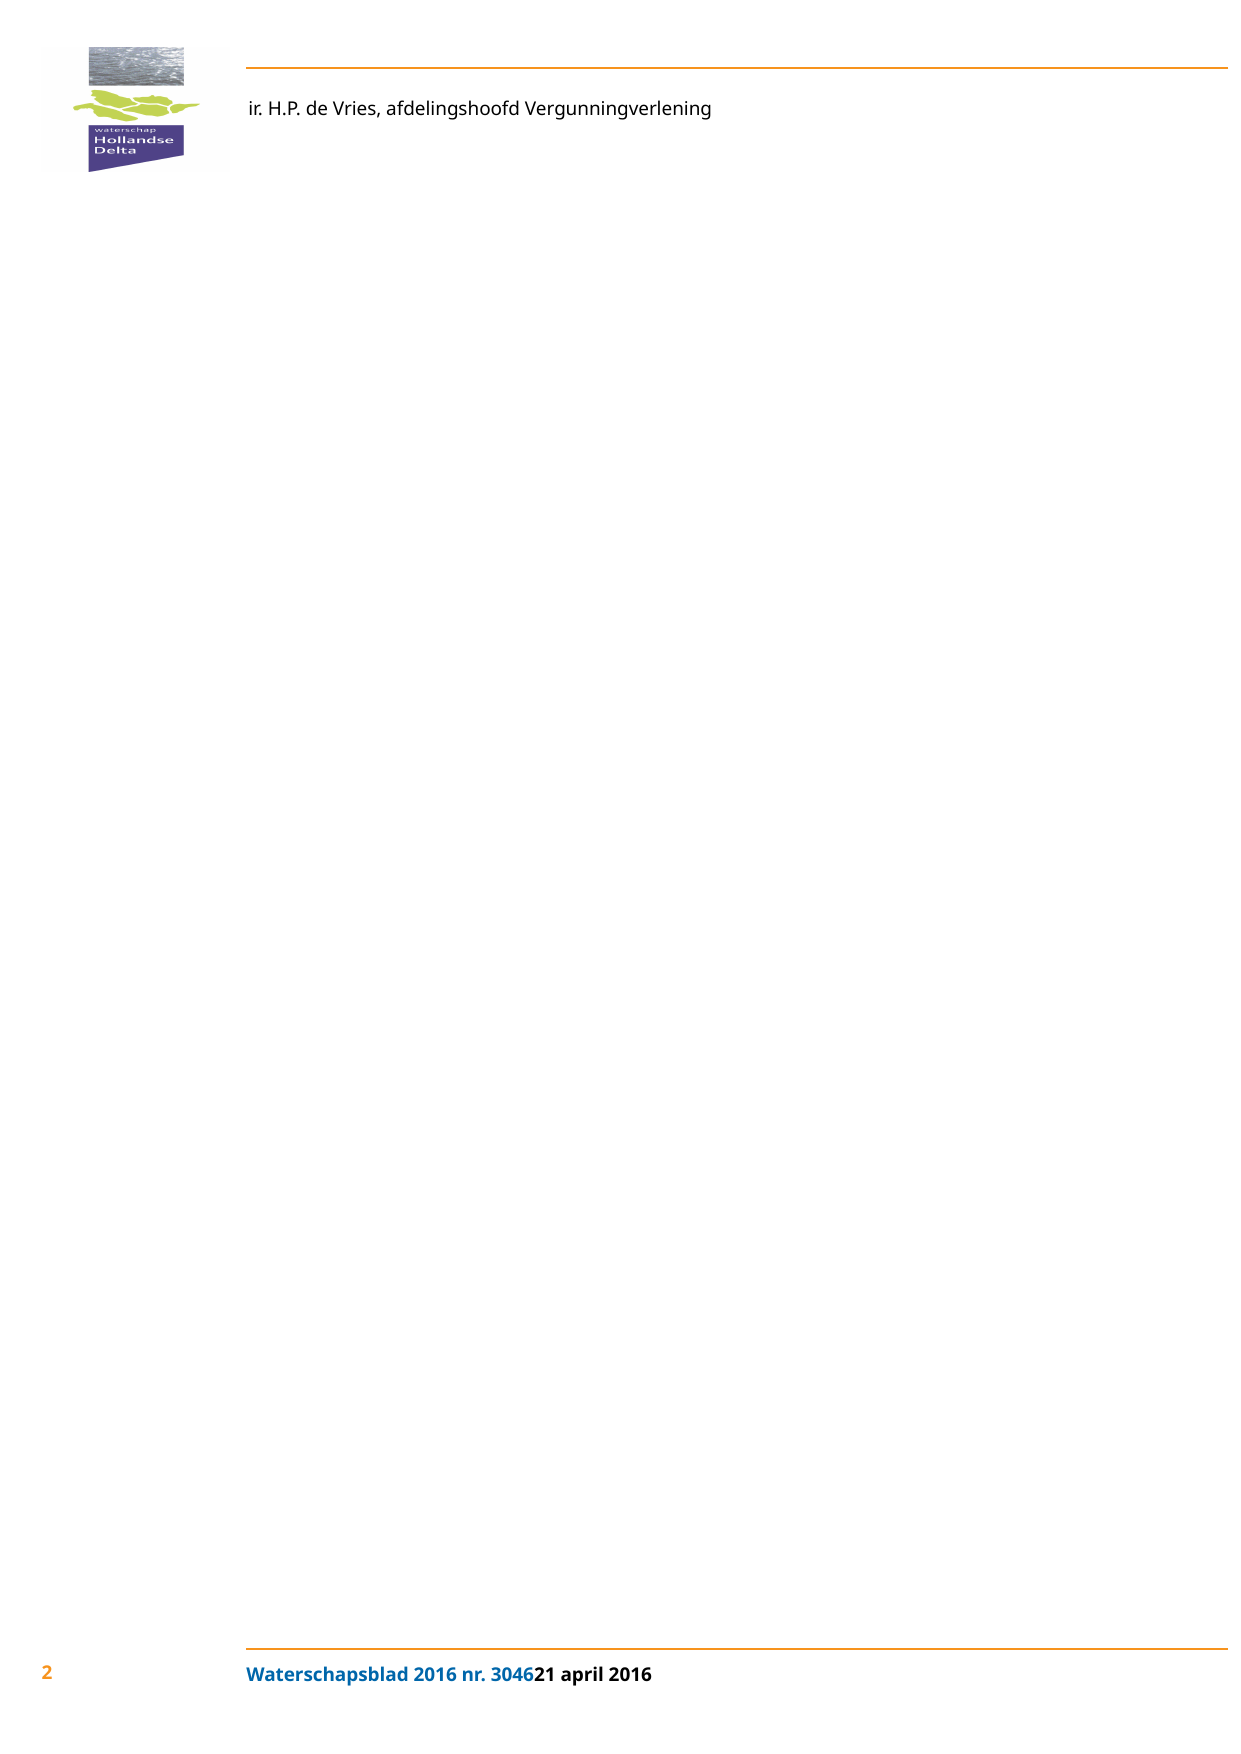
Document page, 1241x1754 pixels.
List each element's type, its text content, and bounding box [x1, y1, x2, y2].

text ir. H.P. de Vries, afdelingshoofd Vergunningverlening [248, 95, 1152, 121]
picture [41, 47, 231, 172]
